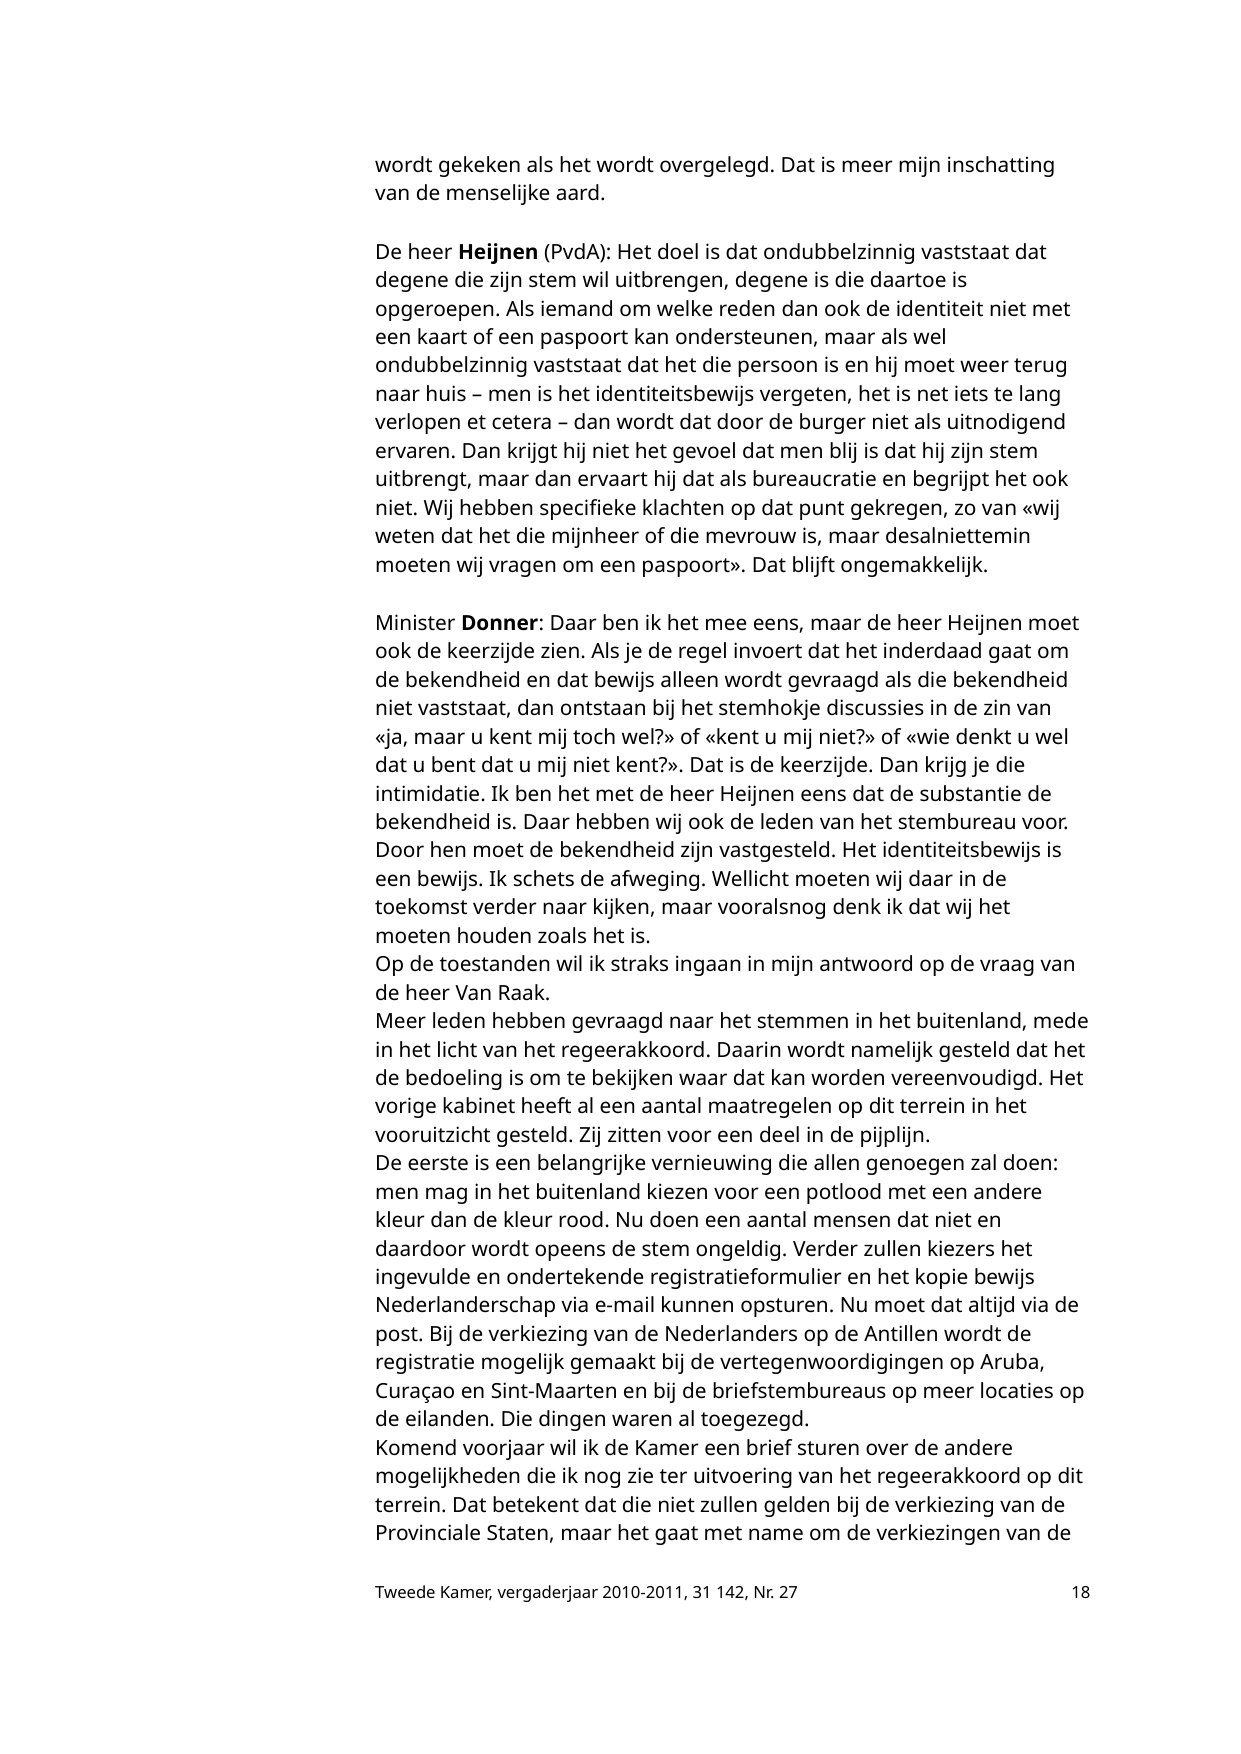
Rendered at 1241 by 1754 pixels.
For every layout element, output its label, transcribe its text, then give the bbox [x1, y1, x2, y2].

text Minister Donner: Daar ben ik het mee eens, maar de heer Heijnen moet ook de keerzijde zien. Als je de regel invoert dat het inderdaad gaat om de bekendheid en dat bewijs alleen wordt gevraagd als die bekendheid niet vaststaat, dan ontstaan bij het stemhokje discussies in de zin van «ja, maar u kent mij toch wel?» of «kent u mij niet?» of «wie denkt u wel dat u bent dat u mij niet kent?». Dat is de keerzijde. Dan krijg je die intimidatie. Ik ben het met de heer Heijnen eens dat de substantie de bekendheid is. Daar hebben wij ook de leden van het stembureau voor. Door hen moet de bekendheid zijn vastgesteld. Het identiteitsbewijs is een bewijs. Ik schets de afweging. Wellicht moeten wij daar in de toekomst verder naar kijken, maar vooralsnog denk ik dat wij het moeten houden zoals het is. [375, 608, 1090, 949]
text Op de toestanden wil ik straks ingaan in mijn antwoord op de vraag van de heer Van Raak. [375, 949, 1090, 1006]
text Meer leden hebben gevraagd naar het stemmen in het buitenland, mede in het licht van het regeerakkoord. Daarin wordt namelijk gesteld dat het de bedoeling is om te bekijken waar dat kan worden vereenvoudigd. Het vorige kabinet heeft al een aantal maatregelen op dit terrein in het vooruitzicht gesteld. Zij zitten voor een deel in de pijplijn. [375, 1006, 1090, 1148]
text De eerste is een belangrijke vernieuwing die allen genoegen zal doen: men mag in het buitenland kiezen voor een potlood met een andere kleur dan de kleur rood. Nu doen een aantal mensen dat niet en daardoor wordt opeens de stem ongeldig. Verder zullen kiezers het ingevulde en ondertekende registratieformulier en het kopie bewijs Nederlanderschap via e-mail kunnen opsturen. Nu moet dat altijd via de post. Bij de verkiezing van de Nederlanders op de Antillen wordt de registratie mogelijk gemaakt bij de vertegenwoordigingen op Aruba, Curaçao en Sint-Maarten en bij de briefstembureaus op meer locaties op de eilanden. Die dingen waren al toegezegd. [375, 1148, 1090, 1433]
text Komend voorjaar wil ik de Kamer een brief sturen over de andere mogelijkheden die ik nog zie ter uitvoering van het regeerakkoord op dit terrein. Dat betekent dat die niet zullen gelden bij de verkiezing van de Provinciale Staten, maar het gaat met name om de verkiezingen van de [375, 1433, 1090, 1547]
text wordt gekeken als het wordt overgelegd. Dat is meer mijn inschatting van de menselijke aard. [375, 150, 1090, 207]
text De heer Heijnen (PvdA): Het doel is dat ondubbelzinnig vaststaat dat degene die zijn stem wil uitbrengen, degene is die daartoe is opgeroepen. Als iemand om welke reden dan ook de identiteit niet met een kaart of een paspoort kan ondersteunen, maar als wel ondubbelzinnig vaststaat dat het die persoon is en hij moet weer terug naar huis – men is het identiteitsbewijs vergeten, het is net iets te lang verlopen et cetera – dan wordt dat door de burger niet als uitnodigend ervaren. Dan krijgt hij niet het gevoel dat men blij is dat hij zijn stem uitbrengt, maar dan ervaart hij dat als bureaucratie en begrijpt het ook niet. Wij hebben specifieke klachten op dat punt gekregen, zo van «wij weten dat het die mijnheer of die mevrouw is, maar desalniettemin moeten wij vragen om een paspoort». Dat blijft ongemakkelijk. [375, 237, 1090, 578]
